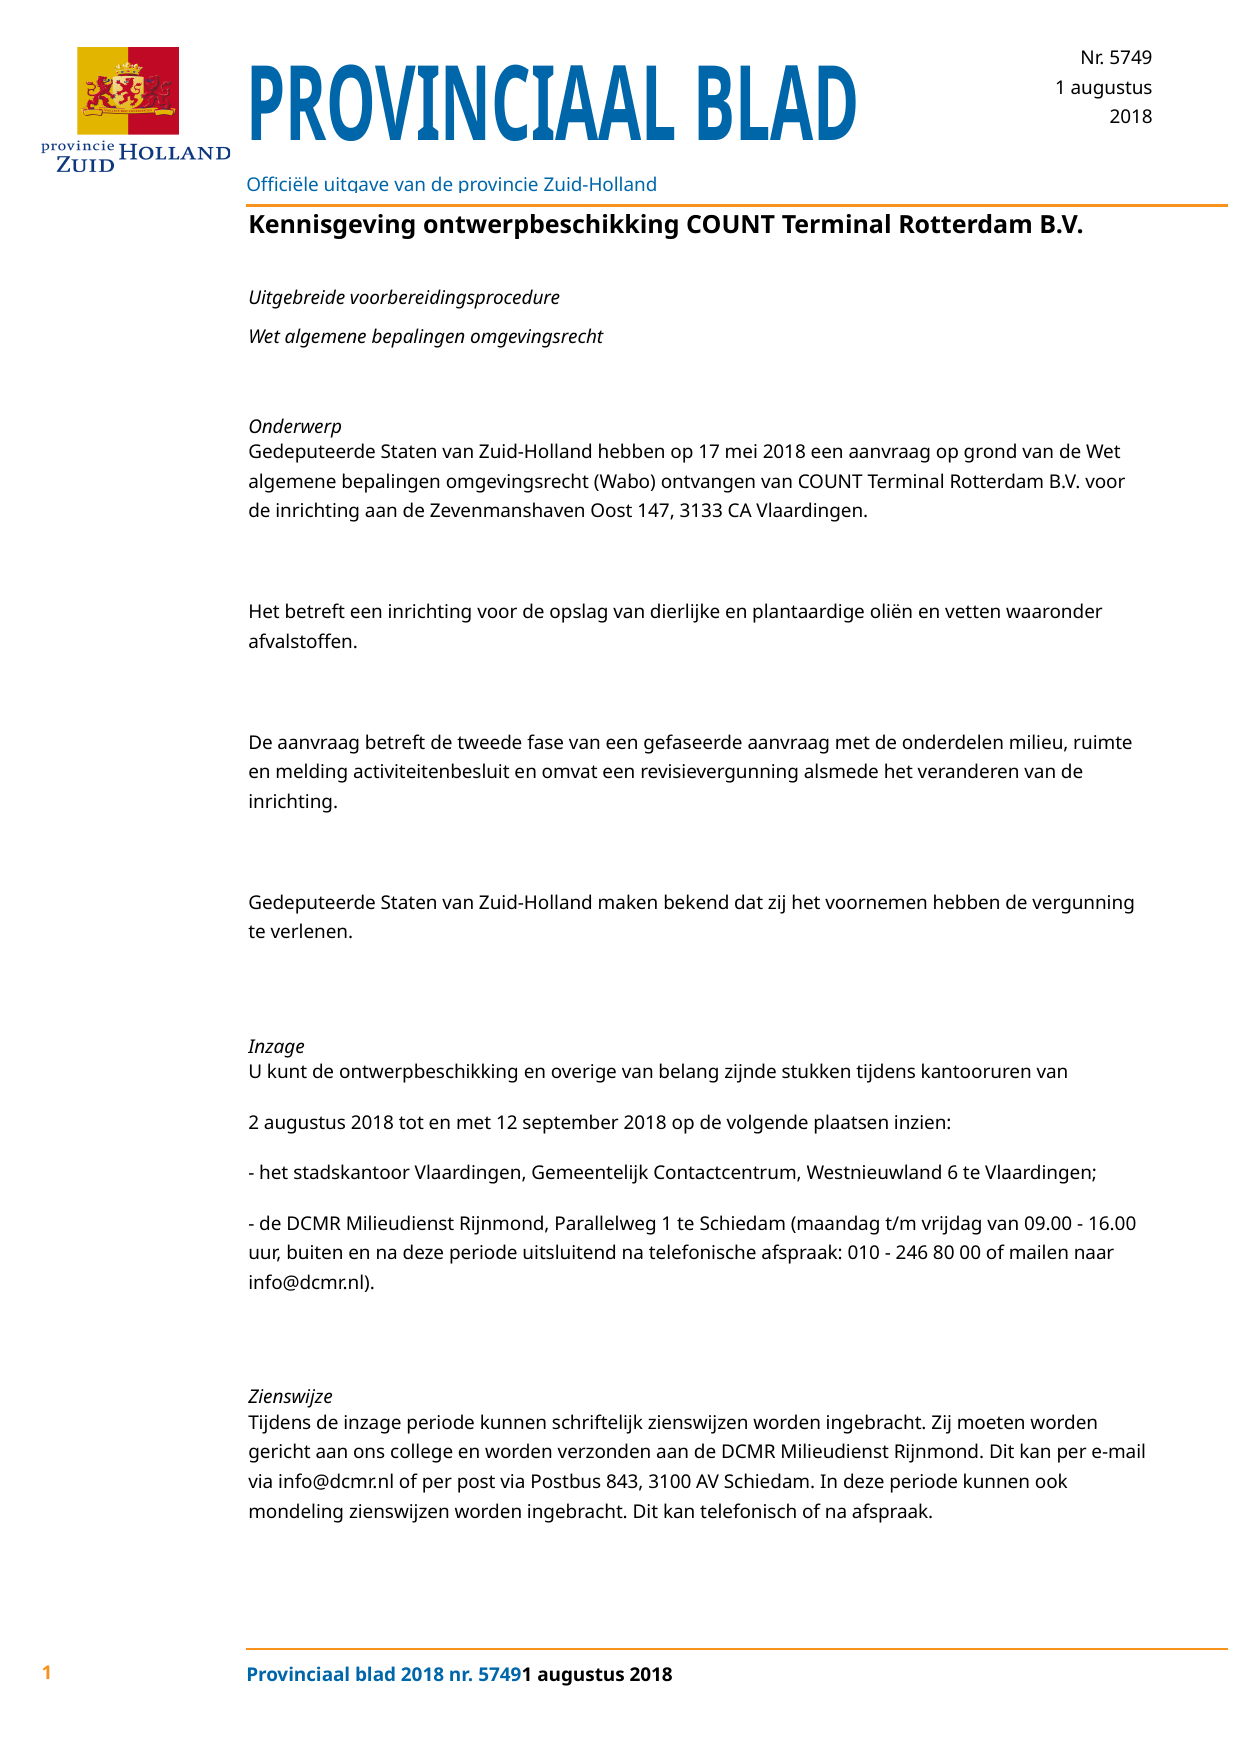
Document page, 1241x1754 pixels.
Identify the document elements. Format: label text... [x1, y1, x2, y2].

text 2 augustus 2018 tot en met 12 september 2018 op de volgende plaatsen inzien: [248, 1109, 1152, 1135]
text - de DCMR Milieudienst Rijnmond, Parallelweg 1 te Schiedam (maandag t/m vrijdag van 09.00 - 16.00 uur, buiten en na deze periode uitsluitend na telefonische afspraak: 010 - 246 80 00 of mailen naar info@dcmr.nl). [248, 1210, 1152, 1295]
text Wet algemene bepalingen omgevingsrecht [248, 323, 1152, 349]
text U kunt de ontwerpbeschikking en overige van belang zijnde stukken tijdens kantooruren van [248, 1059, 1152, 1084]
picture [41, 47, 231, 172]
text Zienswijze [248, 1383, 1152, 1409]
text Het betreft een inrichting voor de opslag van dierlijke en plantaardige oliën en vetten waaronder afvalstoffen. [248, 598, 1152, 654]
text Onderwerp [248, 413, 1152, 438]
text Uitgebreide voorbereidingsprocedure [248, 284, 1152, 309]
text Kennisgeving ontwerpbeschikking COUNT Terminal Rotterdam B.V. [248, 207, 1152, 241]
text Gedeputeerde Staten van Zuid-Holland maken bekend dat zij het voornemen hebben de vergunning te verlenen. [248, 889, 1152, 944]
text Inzage [248, 1033, 1152, 1059]
text Tijdens de inzage periode kunnen schriftelijk zienswijzen worden ingebracht. Zij moeten worden gericht aan ons college en worden verzonden aan de DCMR Milieudienst Rijnmond. Dit kan per e-mail via info@dcmr.nl of per post via Postbus 843, 3100 AV Schiedam. In deze periode kunnen ook mondeling zienswijzen worden ingebracht. Dit kan telefonisch of na afspraak. [248, 1409, 1152, 1524]
text De aanvraag betreft de tweede fase van een gefaseerde aanvraag met de onderdelen milieu, ruimte en melding activiteitenbesluit en omvat een revisievergunning alsmede het veranderen van de inrichting. [248, 729, 1152, 814]
text - het stadskantoor Vlaardingen, Gemeentelijk Contactcentrum, Westnieuwland 6 te Vlaardingen; [248, 1159, 1152, 1185]
text Gedeputeerde Staten van Zuid-Holland hebben op 17 mei 2018 een aanvraag op grond van de Wet algemene bepalingen omgevingsrecht (Wabo) ontvangen van COUNT Terminal Rotterdam B.V. voor de inrichting aan de Zevenmanshaven Oost 147, 3133 CA Vlaardingen. [248, 438, 1152, 523]
